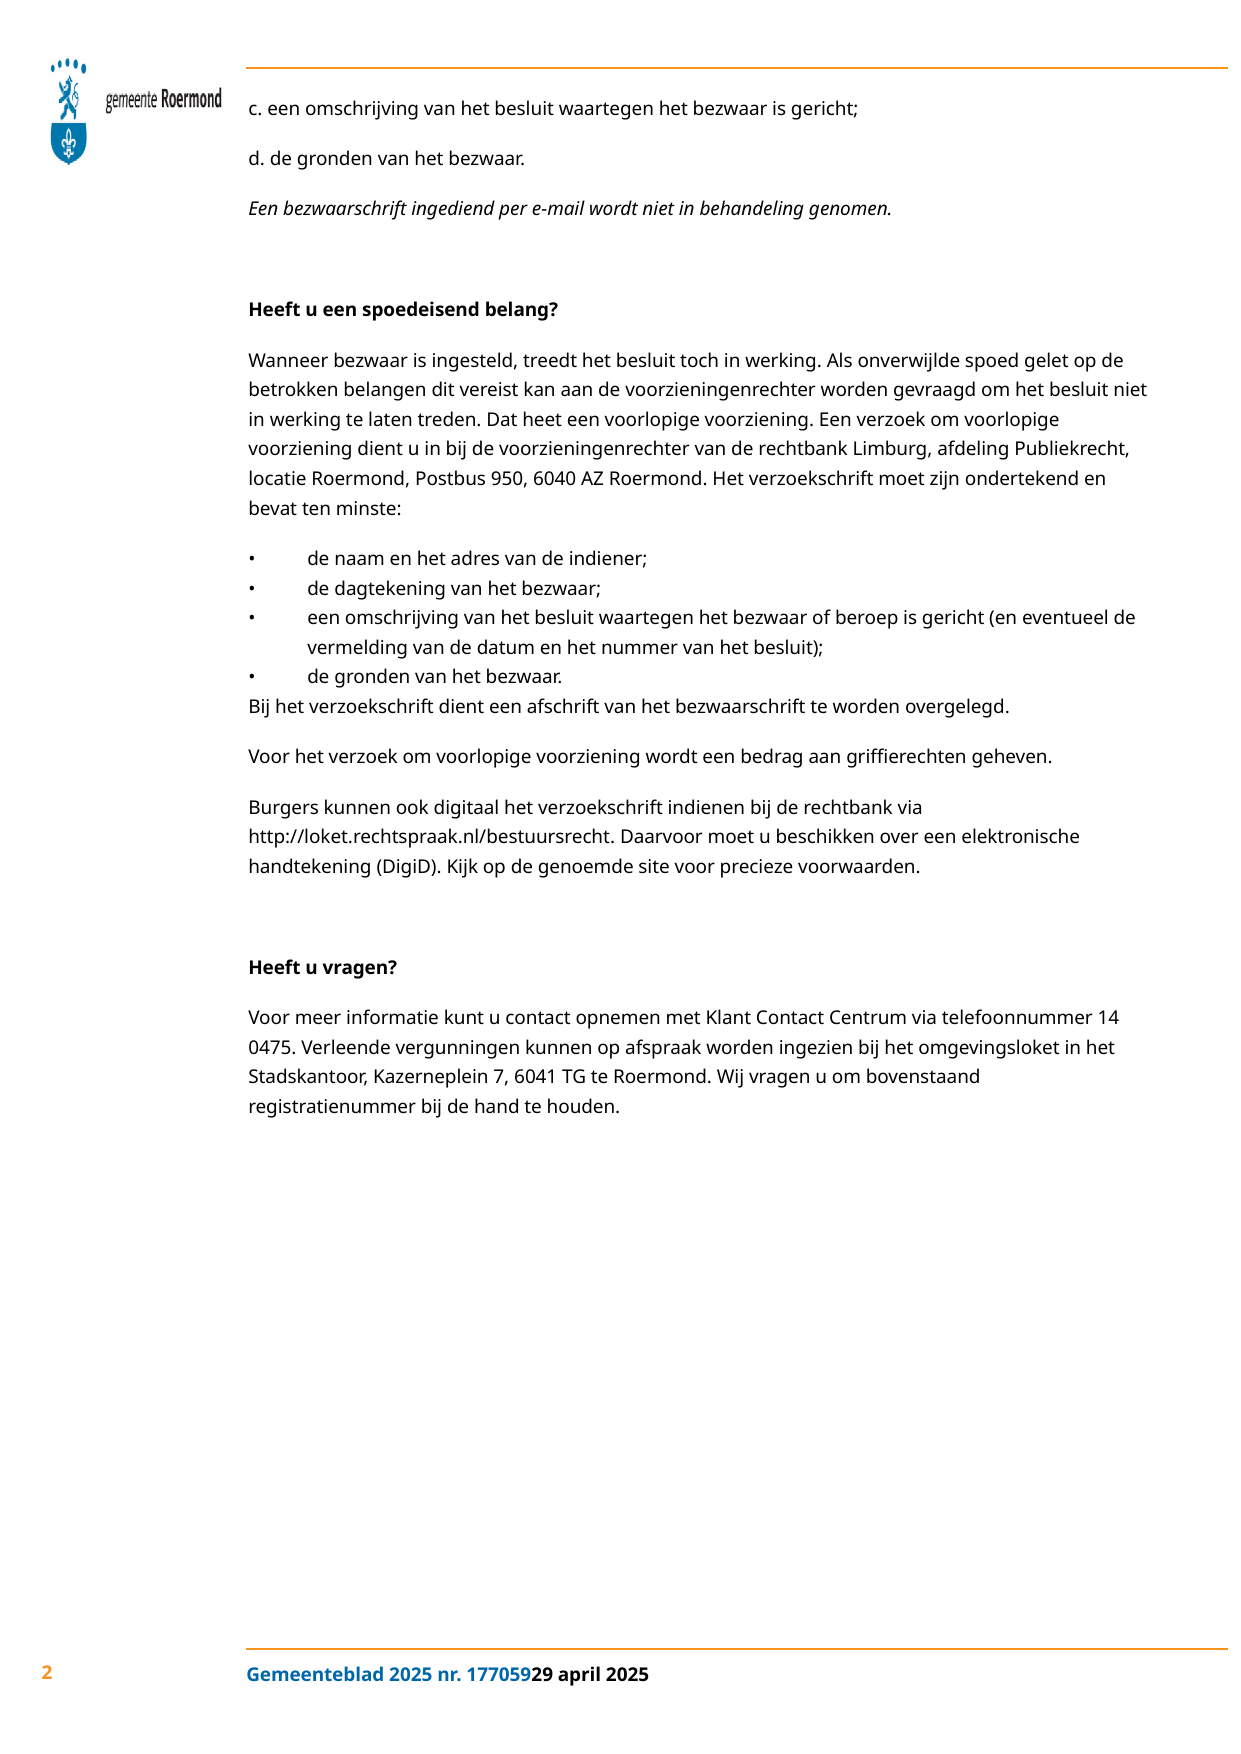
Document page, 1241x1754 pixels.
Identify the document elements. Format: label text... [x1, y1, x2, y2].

text Voor het verzoek om voorlopige voorziening wordt een bedrag aan griffierechten geheven. [248, 743, 1152, 769]
text Bij het verzoekschrift dient een afschrift van het bezwaarschrift te worden overgelegd. [248, 693, 1152, 719]
text Voor meer informatie kunt u contact opnemen met Klant Contact Centrum via telefoonnummer 14 0475. Verleende vergunningen kunnen op afspraak worden ingezien bij het omgevingsloket in het Stadskantoor, Kazerneplein 7, 6041 TG te Roermond. Wij vragen u om bovenstaand registratienummer bij de hand te houden. [248, 1004, 1152, 1119]
list een omschrijving van het besluit waartegen het bezwaar of beroep is gericht (en eventueel de vermelding van de datum en het nummer van het besluit); [248, 604, 1152, 660]
text c. een omschrijving van het besluit waartegen het bezwaar is gericht; [248, 95, 1152, 121]
list de dagtekening van het bezwaar; [248, 575, 1152, 601]
text Burgers kunnen ook digitaal het verzoekschrift indienen bij de rechtbank via http://loket.rechtspraak.nl/bestuursrecht. Daarvoor moet u beschikken over een elektronische handtekening (DigiD). Kijk op de genoemde site voor precieze voorwaarden. [248, 794, 1152, 879]
text Wanneer bezwaar is ingesteld, treedt het besluit toch in werking. Als onverwijlde spoed gelet op de betrokken belangen dit vereist kan aan de voorzieningenrechter worden gevraagd om het besluit niet in werking te laten treden. Dat heet een voorlopige voorziening. Een verzoek om voorlopige voorziening dient u in bij de voorzieningenrechter van de rechtbank Limburg, afdeling Publiekrecht, locatie Roermond, Postbus 950, 6040 AZ Roermond. Het verzoekschrift moet zijn ondertekend en bevat ten minste: [248, 347, 1152, 521]
text Heeft u vragen? [248, 954, 1152, 980]
list de naam en het adres van de indiener; [248, 545, 1152, 571]
list de gronden van het bezwaar. [248, 663, 1152, 689]
text Een bezwaarschrift ingediend per e-mail wordt niet in behandeling genomen. [248, 196, 1152, 221]
picture [41, 47, 231, 172]
text d. de gronden van het bezwaar. [248, 145, 1152, 171]
text Heeft u een spoedeisend belang? [248, 296, 1152, 322]
